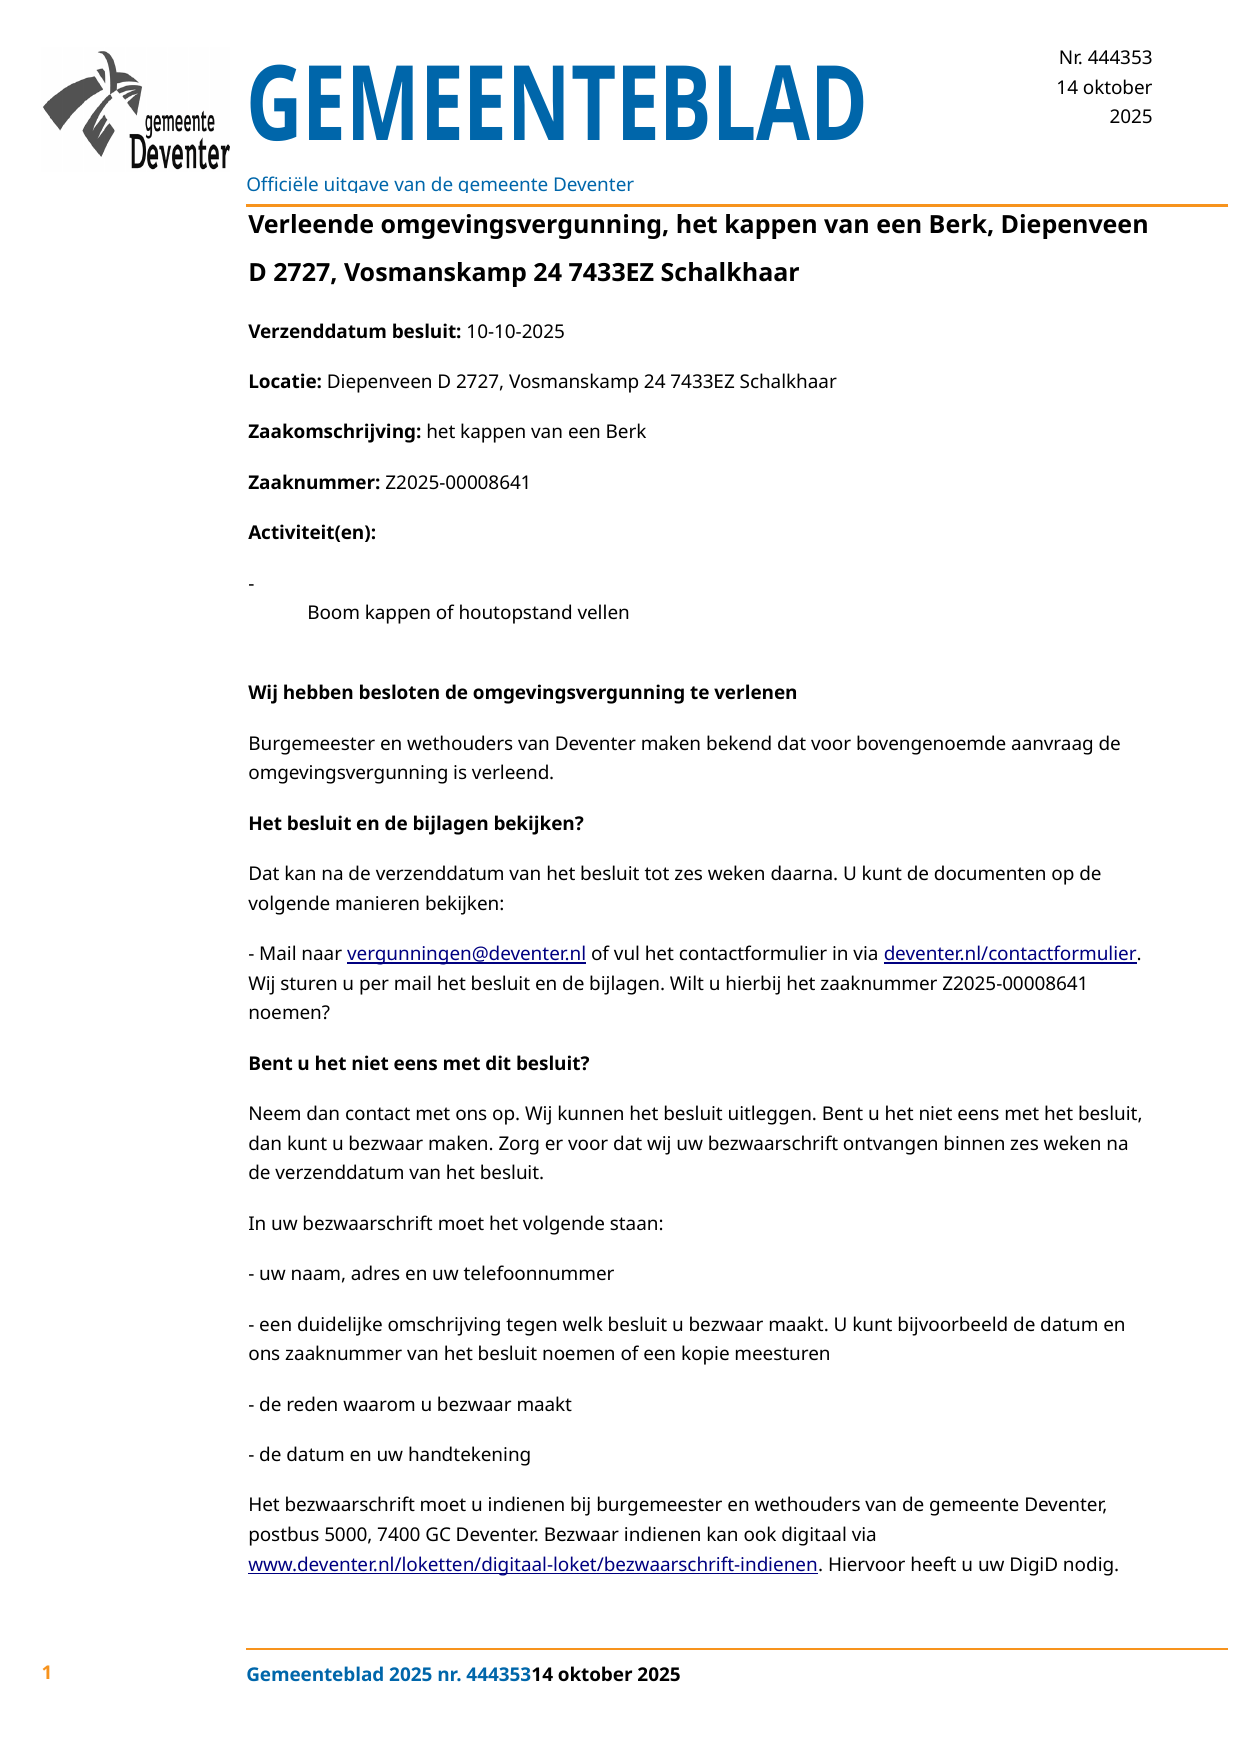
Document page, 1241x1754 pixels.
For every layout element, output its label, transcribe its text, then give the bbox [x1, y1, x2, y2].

text Het bezwaarschrift moet u indienen bij burgemeester en wethouders van de gemeente Deventer, postbus 5000, 7400 GC Deventer. Bezwaar indienen kan ook digitaal via www.deventer.nl/loketten/digitaal-loket/bezwaarschrift-indienen. Hiervoor heeft u uw DigiD nodig. [248, 1492, 1152, 1577]
text - Mail naar vergunningen@deventer.nl of vul het contactformulier in via deventer.nl/contactformulier. Wij sturen u per mail het besluit en de bijlagen. Wilt u hierbij het zaaknummer Z2025-00008641 noemen? [248, 940, 1152, 1025]
picture [41, 47, 231, 172]
text Het besluit en de bijlagen bekijken? [248, 810, 1152, 836]
text Dat kan na de verzenddatum van het besluit tot zes weken daarna. U kunt de documenten op de volgende manieren bekijken: [248, 860, 1152, 916]
text Burgemeester en wethouders van Deventer maken bekend dat voor bovengenoemde aanvraag de omgevingsvergunning is verleend. [248, 730, 1152, 785]
text - uw naam, adres en uw telefoonnummer [248, 1260, 1152, 1286]
text In uw bezwaarschrift moet het volgende staan: [248, 1210, 1152, 1236]
text Zaakomschrijving: het kappen van een Berk [248, 419, 1152, 444]
text Wij hebben besloten de omgevingsvergunning te verlenen [248, 679, 1152, 705]
text - een duidelijke omschrijving tegen welk besluit u bezwaar maakt. U kunt bijvoorbeeld de datum en ons zaaknummer van het besluit noemen of een kopie meesturen [248, 1311, 1152, 1366]
text Bent u het niet eens met dit besluit? [248, 1050, 1152, 1076]
text Zaaknummer: Z2025-00008641 [248, 469, 1152, 495]
text Locatie: Diepenveen D 2727, Vosmanskamp 24 7433EZ Schalkhaar [248, 368, 1152, 394]
text Activiteit(en): [248, 519, 1152, 545]
list Boom kappen of houtopstand vellen [248, 599, 1152, 625]
text Neem dan contact met ons op. Wij kunnen het besluit uitleggen. Bent u het niet eens met het besluit, dan kunt u bezwaar maken. Zorg er voor dat wij uw bezwaarschrift ontvangen binnen zes weken na de verzenddatum van het besluit. [248, 1100, 1152, 1185]
text - de datum en uw handtekening [248, 1441, 1152, 1467]
text - de reden waarom u bezwaar maakt [248, 1391, 1152, 1417]
text Verzenddatum besluit: 10-10-2025 [248, 318, 1152, 344]
text Verleende omgevingsvergunning, het kappen van een Berk, Diepenveen D 2727, Vosmanskamp 24 7433EZ Schalkhaar [248, 207, 1152, 288]
